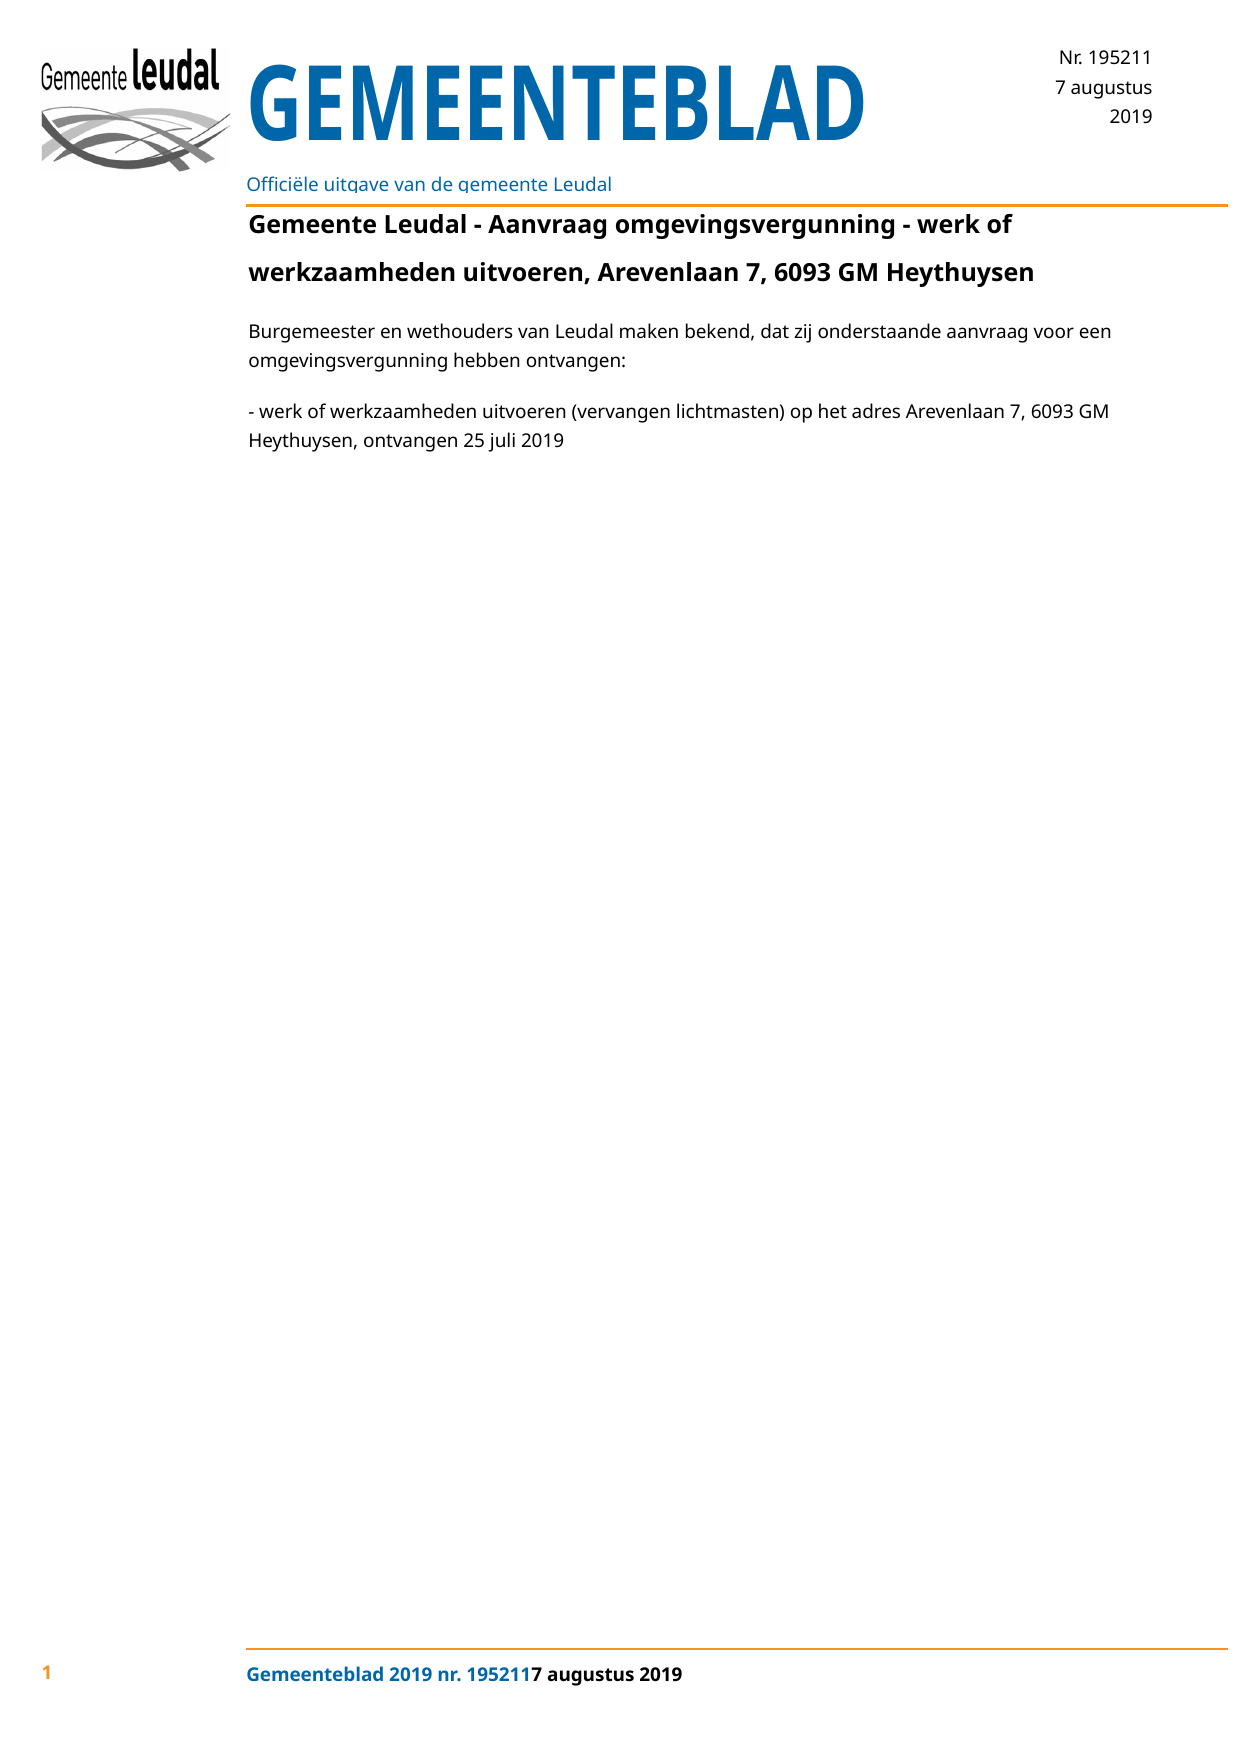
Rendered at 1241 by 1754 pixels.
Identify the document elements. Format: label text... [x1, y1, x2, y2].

text - werk of werkzaamheden uitvoeren (vervangen lichtmasten) op het adres Arevenlaan 7, 6093 GM Heythuysen, ontvangen 25 juli 2019 [248, 398, 1152, 453]
text Gemeente Leudal - Aanvraag omgevingsvergunning - werk of werkzaamheden uitvoeren, Arevenlaan 7, 6093 GM Heythuysen [248, 207, 1152, 288]
text Burgemeester en wethouders van Leudal maken bekend, dat zij onderstaande aanvraag voor een omgevingsvergunning hebben ontvangen: [248, 318, 1152, 373]
picture [41, 47, 231, 172]
